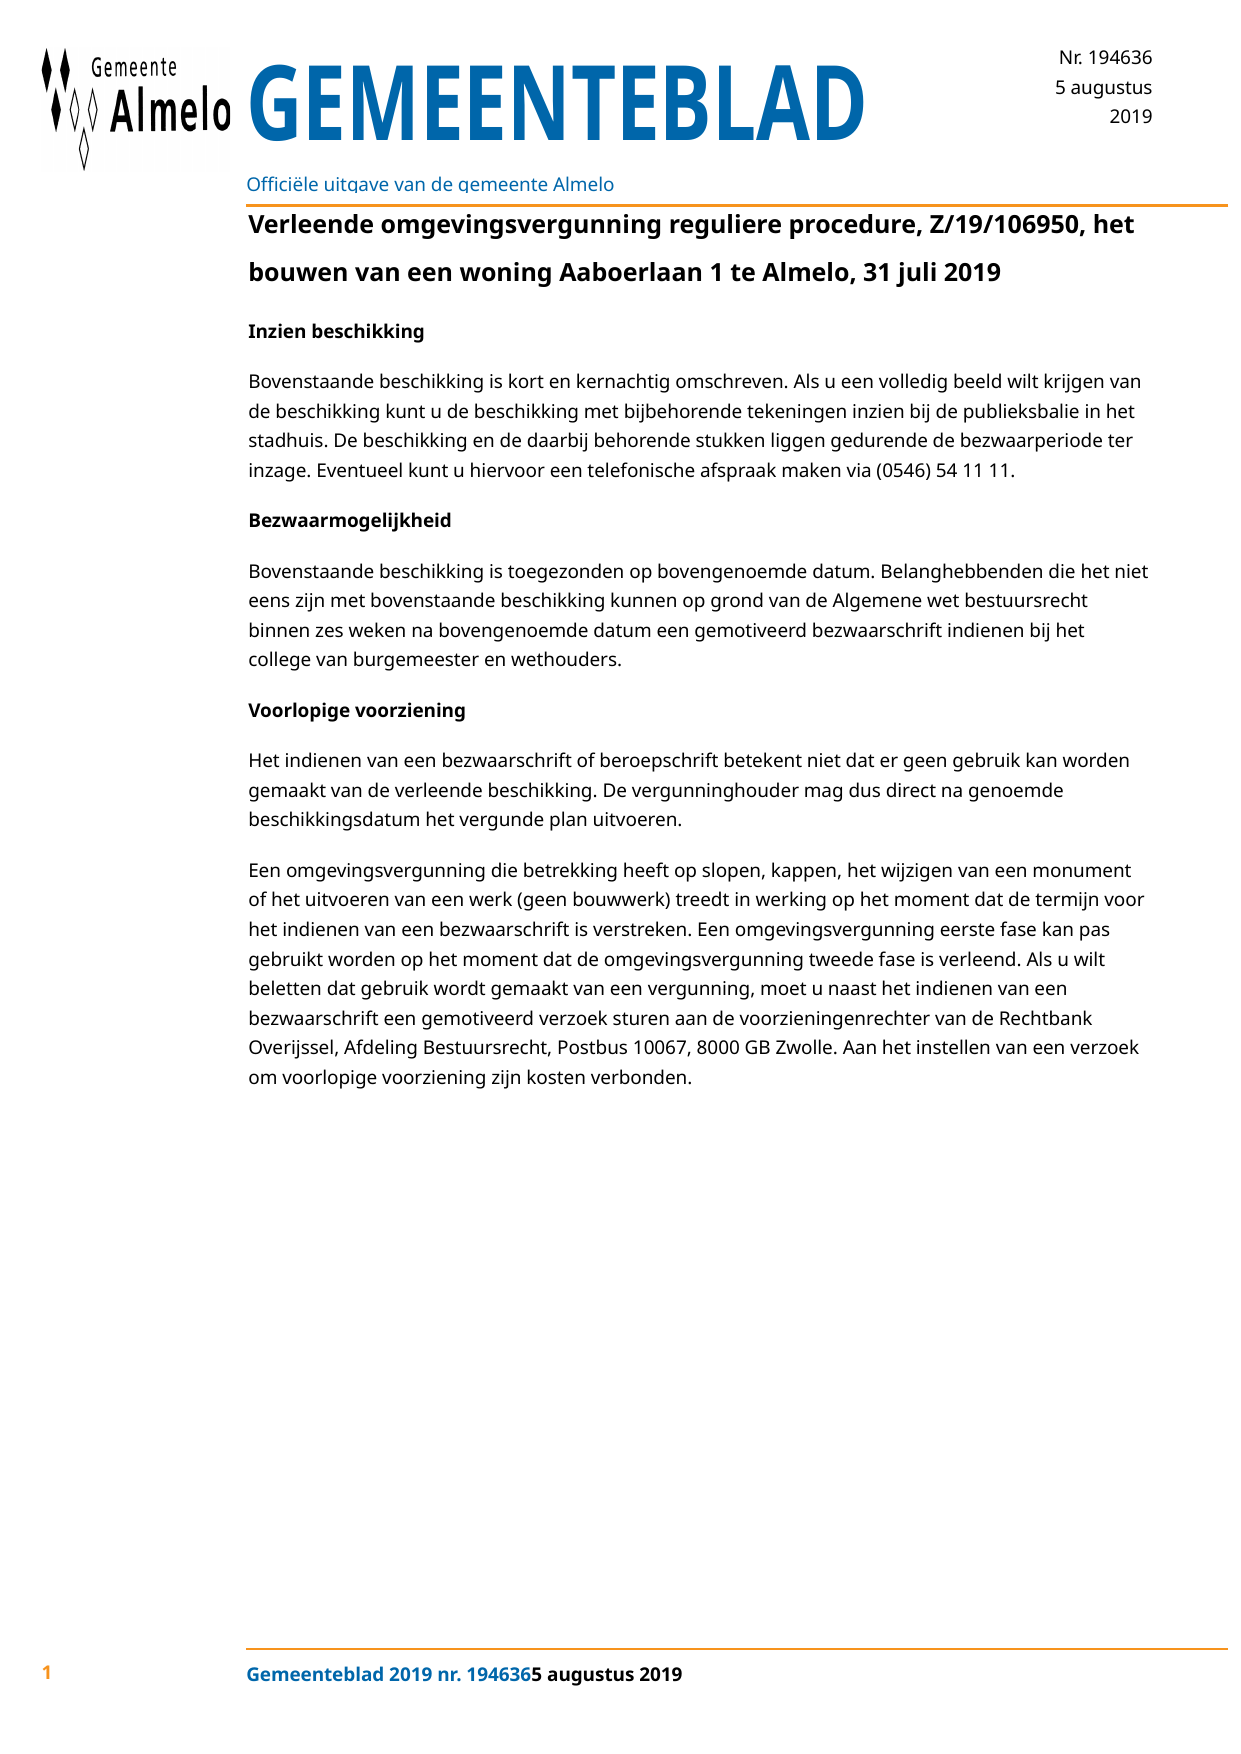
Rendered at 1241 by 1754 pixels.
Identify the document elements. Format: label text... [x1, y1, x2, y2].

text Bovenstaande beschikking is kort en kernachtig omschreven. Als u een volledig beeld wilt krijgen van de beschikking kunt u de beschikking met bijbehorende tekeningen inzien bij de publieksbalie in het stadhuis. De beschikking en de daarbij behorende stukken liggen gedurende de bezwaarperiode ter inzage. Eventueel kunt u hiervoor een telefonische afspraak maken via (0546) 54 11 11. [248, 368, 1152, 483]
text Bezwaarmogelijkheid [248, 507, 1152, 533]
text Inzien beschikking [248, 318, 1152, 344]
text Een omgevingsvergunning die betrekking heeft op slopen, kappen, het wijzigen van een monument of het uitvoeren van een werk (geen bouwwerk) treedt in werking op het moment dat de termijn voor het indienen van een bezwaarschrift is verstreken. Een omgevingsvergunning eerste fase kan pas gebruikt worden op het moment dat de omgevingsvergunning tweede fase is verleend. Als u wilt beletten dat gebruik wordt gemaakt van een vergunning, moet u naast het indienen van een bezwaarschrift een gemotiveerd verzoek sturen aan de voorzieningenrechter van de Rechtbank Overijssel, Afdeling Bestuursrecht, Postbus 10067, 8000 GB Zwolle. Aan het instellen van een verzoek om voorlopige voorziening zijn kosten verbonden. [248, 857, 1152, 1090]
text Het indienen van een bezwaarschrift of beroepschrift betekent niet dat er geen gebruik kan worden gemaakt van de verleende beschikking. De vergunninghouder mag dus direct na genoemde beschikkingsdatum het vergunde plan uitvoeren. [248, 747, 1152, 832]
picture [41, 47, 231, 172]
text Verleende omgevingsvergunning reguliere procedure, Z/19/106950, het bouwen van een woning Aaboerlaan 1 te Almelo, 31 juli 2019 [248, 207, 1152, 288]
text Bovenstaande beschikking is toegezonden op bovengenoemde datum. Belanghebbenden die het niet eens zijn met bovenstaande beschikking kunnen op grond van de Algemene wet bestuursrecht binnen zes weken na bovengenoemde datum een gemotiveerd bezwaarschrift indienen bij het college van burgemeester en wethouders. [248, 558, 1152, 672]
text Voorlopige voorziening [248, 697, 1152, 723]
